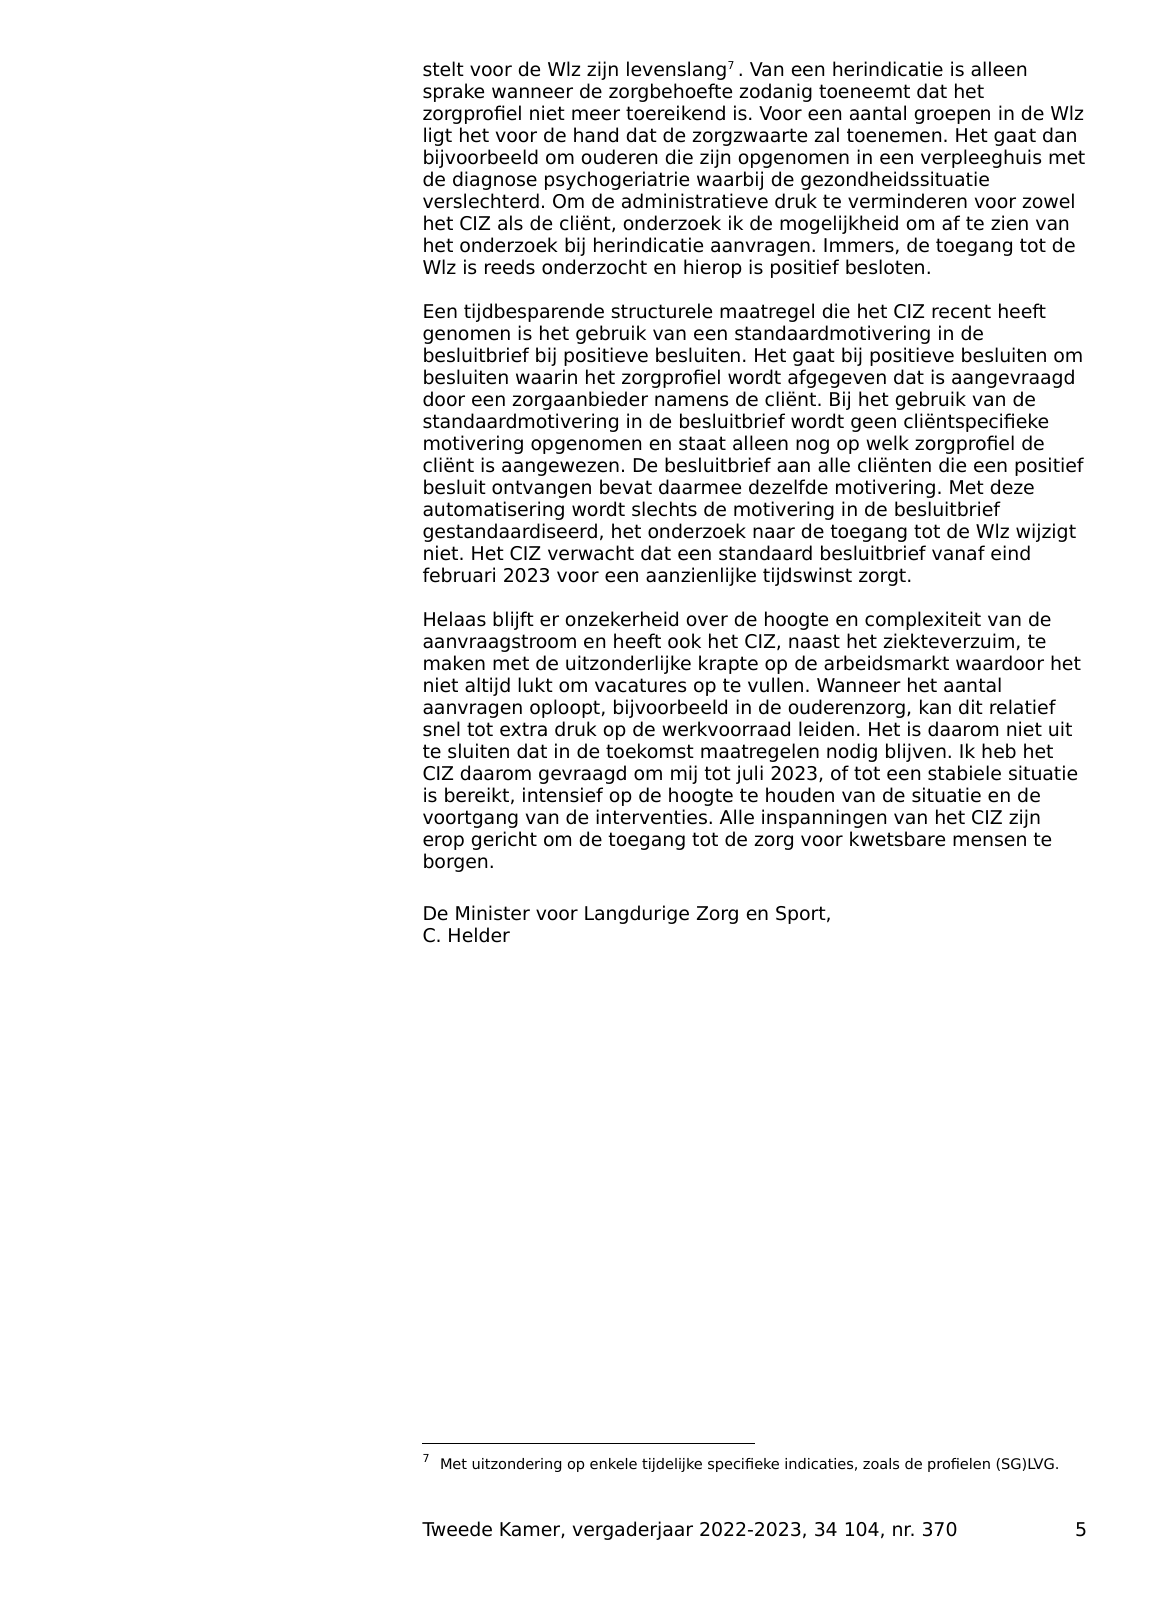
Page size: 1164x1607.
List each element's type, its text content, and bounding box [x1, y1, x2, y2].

text Met uitzondering op enkele tijdelijke specifieke indicaties, zoals de profielen (SG)LVG. [422, 1452, 1087, 1474]
text Een tijdbesparende structurele maatregel die het CIZ recent heeft genomen is het gebruik van een standaardmotivering in de besluitbrief bij positieve besluiten. Het gaat bij positieve besluiten om besluiten waarin het zorgprofiel wordt afgegeven dat is aangevraagd door een zorgaanbieder namens de cliënt. Bij het gebruik van de standaardmotivering in de besluitbrief wordt geen cliëntspecifieke motivering opgenomen en staat alleen nog op welk zorgprofiel de cliënt is aangewezen. De besluitbrief aan alle cliënten die een positief besluit ontvangen bevat daarmee dezelfde motivering. Met deze automatisering wordt slechts de motivering in de besluitbrief gestandaardiseerd, het onderzoek naar de toegang tot de Wlz wijzigt niet. Het CIZ verwacht dat een standaard besluitbrief vanaf eind februari 2023 voor een aanzienlijke tijdswinst zorgt. [422, 301, 1087, 587]
text De Minister voor Langdurige Zorg en Sport, C. Helder [422, 903, 1087, 947]
text stelt voor de Wlz zijn levenslang. Van een herindicatie is alleen sprake wanneer de zorgbehoefte zodanig toeneemt dat het zorgprofiel niet meer toereikend is. Voor een aantal groepen in de Wlz ligt het voor de hand dat de zorgzwaarte zal toenemen. Het gaat dan bijvoorbeeld om ouderen die zijn opgenomen in een verpleeghuis met de diagnose psychogeriatrie waarbij de gezondheidssituatie verslechterd. Om de administratieve druk te verminderen voor zowel het CIZ als de cliënt, onderzoek ik de mogelijkheid om af te zien van het onderzoek bij herindicatie aanvragen. Immers, de toegang tot de Wlz is reeds onderzocht en hierop is positief besloten. [422, 59, 1087, 279]
text Helaas blijft er onzekerheid over de hoogte en complexiteit van de aanvraagstroom en heeft ook het CIZ, naast het ziekteverzuim, te maken met de uitzonderlijke krapte op de arbeidsmarkt waardoor het niet altijd lukt om vacatures op te vullen. Wanneer het aantal aanvragen oploopt, bijvoorbeeld in de ouderenzorg, kan dit relatief snel tot extra druk op de werkvoorraad leiden. Het is daarom niet uit te sluiten dat in de toekomst maatregelen nodig blijven. Ik heb het CIZ daarom gevraagd om mij tot juli 2023, of tot een stabiele situatie is bereikt, intensief op de hoogte te houden van de situatie en de voortgang van de interventies. Alle inspanningen van het CIZ zijn erop gericht om de toegang tot de zorg voor kwetsbare mensen te borgen. [422, 609, 1087, 873]
